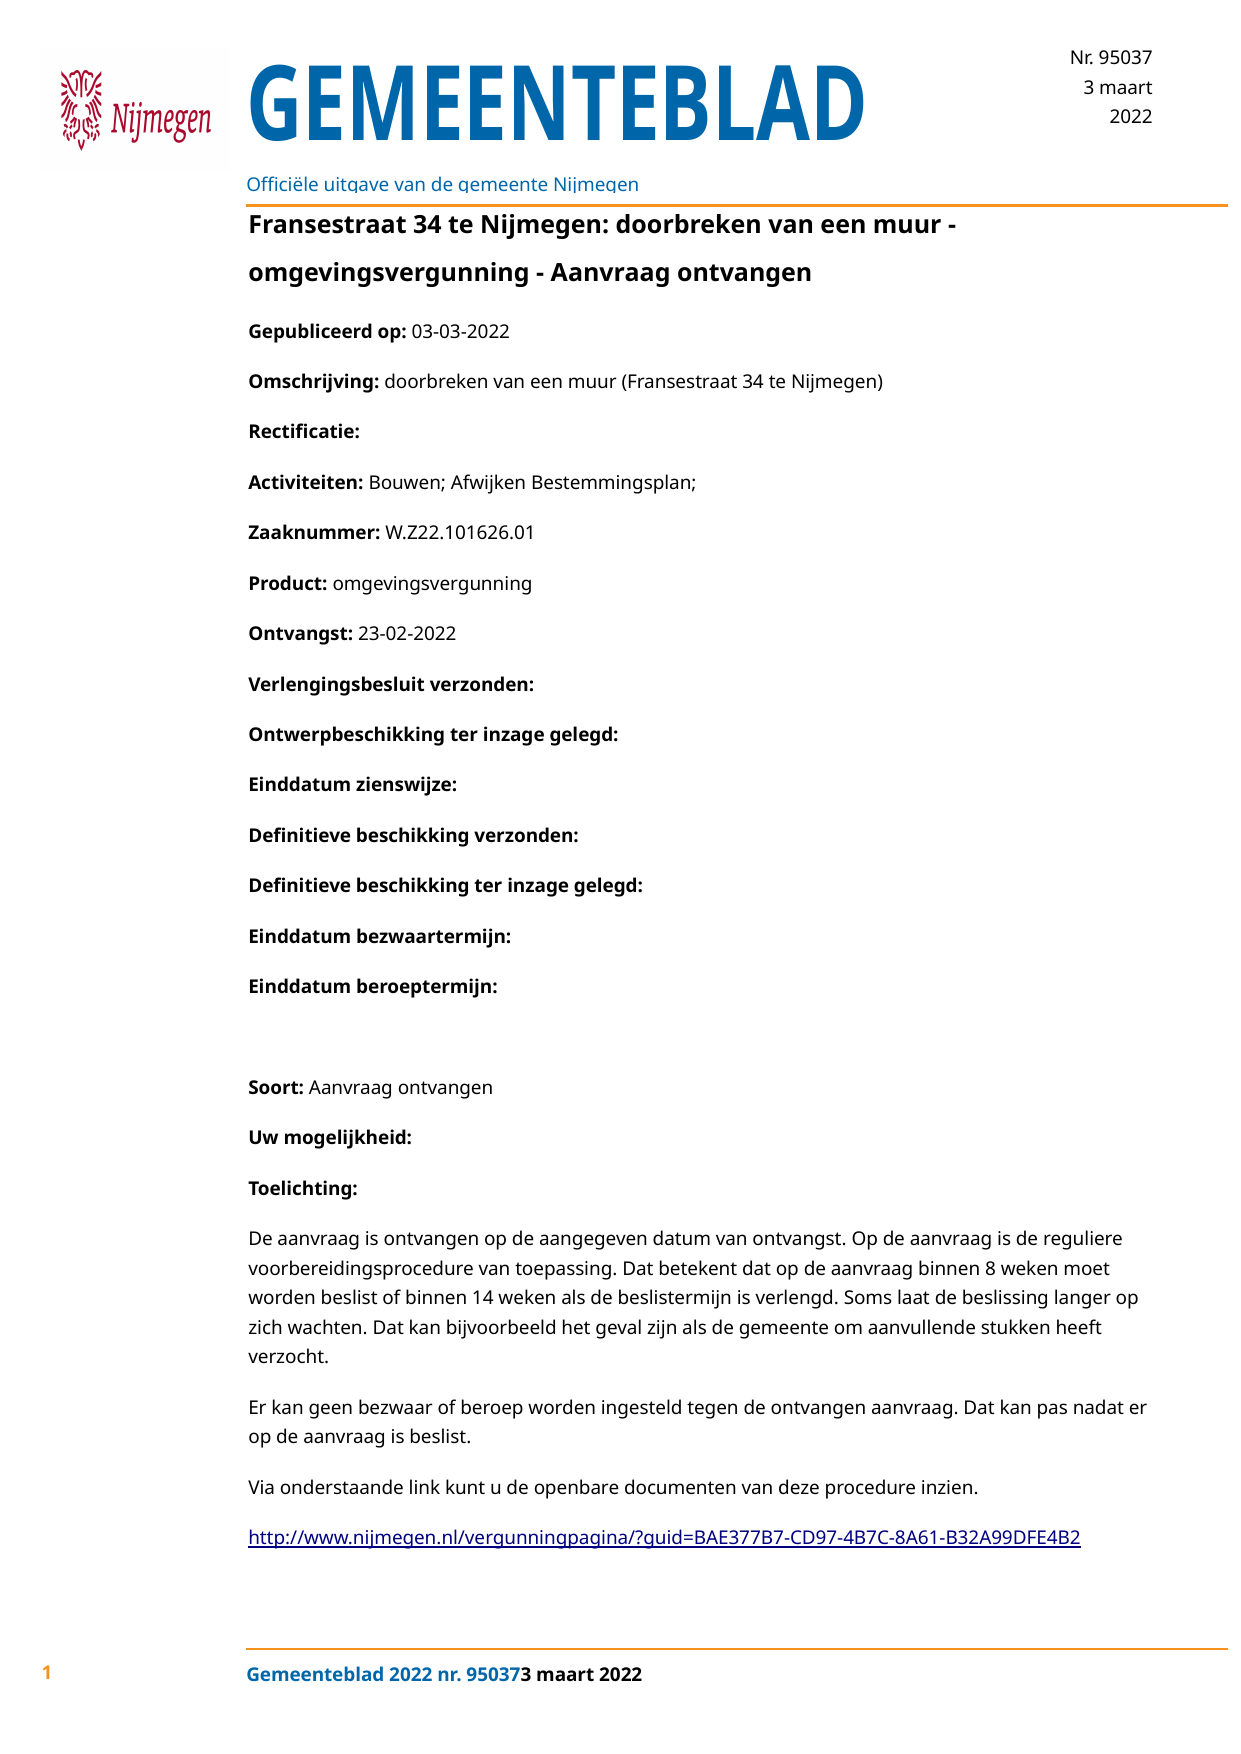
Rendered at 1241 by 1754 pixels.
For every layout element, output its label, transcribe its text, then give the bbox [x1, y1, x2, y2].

text Omschrijving: doorbreken van een muur (Fransestraat 34 te Nijmegen) [248, 368, 1152, 394]
text Einddatum beroeptermijn: [248, 973, 1152, 999]
text Zaaknummer: W.Z22.101626.01 [248, 519, 1152, 545]
picture [41, 47, 231, 172]
text Ontwerpbeschikking ter inzage gelegd: [248, 721, 1152, 747]
text De aanvraag is ontvangen op de aangegeven datum van ontvangst. Op de aanvraag is de reguliere voorbereidingsprocedure van toepassing. Dat betekent dat op de aanvraag binnen 8 weken moet worden beslist of binnen 14 weken als de beslistermijn is verlengd. Soms laat de beslissing langer op zich wachten. Dat kan bijvoorbeeld het geval zijn als de gemeente om aanvullende stukken heeft verzocht. [248, 1225, 1152, 1369]
text Via onderstaande link kunt u de openbare documenten van deze procedure inzien. [248, 1474, 1152, 1500]
text Fransestraat 34 te Nijmegen: doorbreken van een muur - omgevingsvergunning - Aanvraag ontvangen [248, 207, 1152, 288]
text Product: omgevingsvergunning [248, 570, 1152, 596]
text Uw mogelijkheid: [248, 1124, 1152, 1150]
text http://www.nijmegen.nl/vergunningpagina/?guid=BAE377B7-CD97-4B7C-8A61-B32A99DFE4B2 [248, 1524, 1152, 1550]
text Activiteiten: Bouwen; Afwijken Bestemmingsplan; [248, 469, 1152, 495]
text Definitieve beschikking verzonden: [248, 822, 1152, 848]
text Rectificatie: [248, 419, 1152, 444]
text Definitieve beschikking ter inzage gelegd: [248, 872, 1152, 898]
text Toelichting: [248, 1175, 1152, 1201]
text Er kan geen bezwaar of beroep worden ingesteld tegen de ontvangen aanvraag. Dat kan pas nadat er op de aanvraag is beslist. [248, 1394, 1152, 1449]
text Einddatum bezwaartermijn: [248, 923, 1152, 949]
text Verlengingsbesluit verzonden: [248, 671, 1152, 697]
text Soort: Aanvraag ontvangen [248, 1074, 1152, 1100]
text Ontvangst: 23-02-2022 [248, 620, 1152, 646]
text Einddatum zienswijze: [248, 772, 1152, 797]
text Gepubliceerd op: 03-03-2022 [248, 318, 1152, 344]
